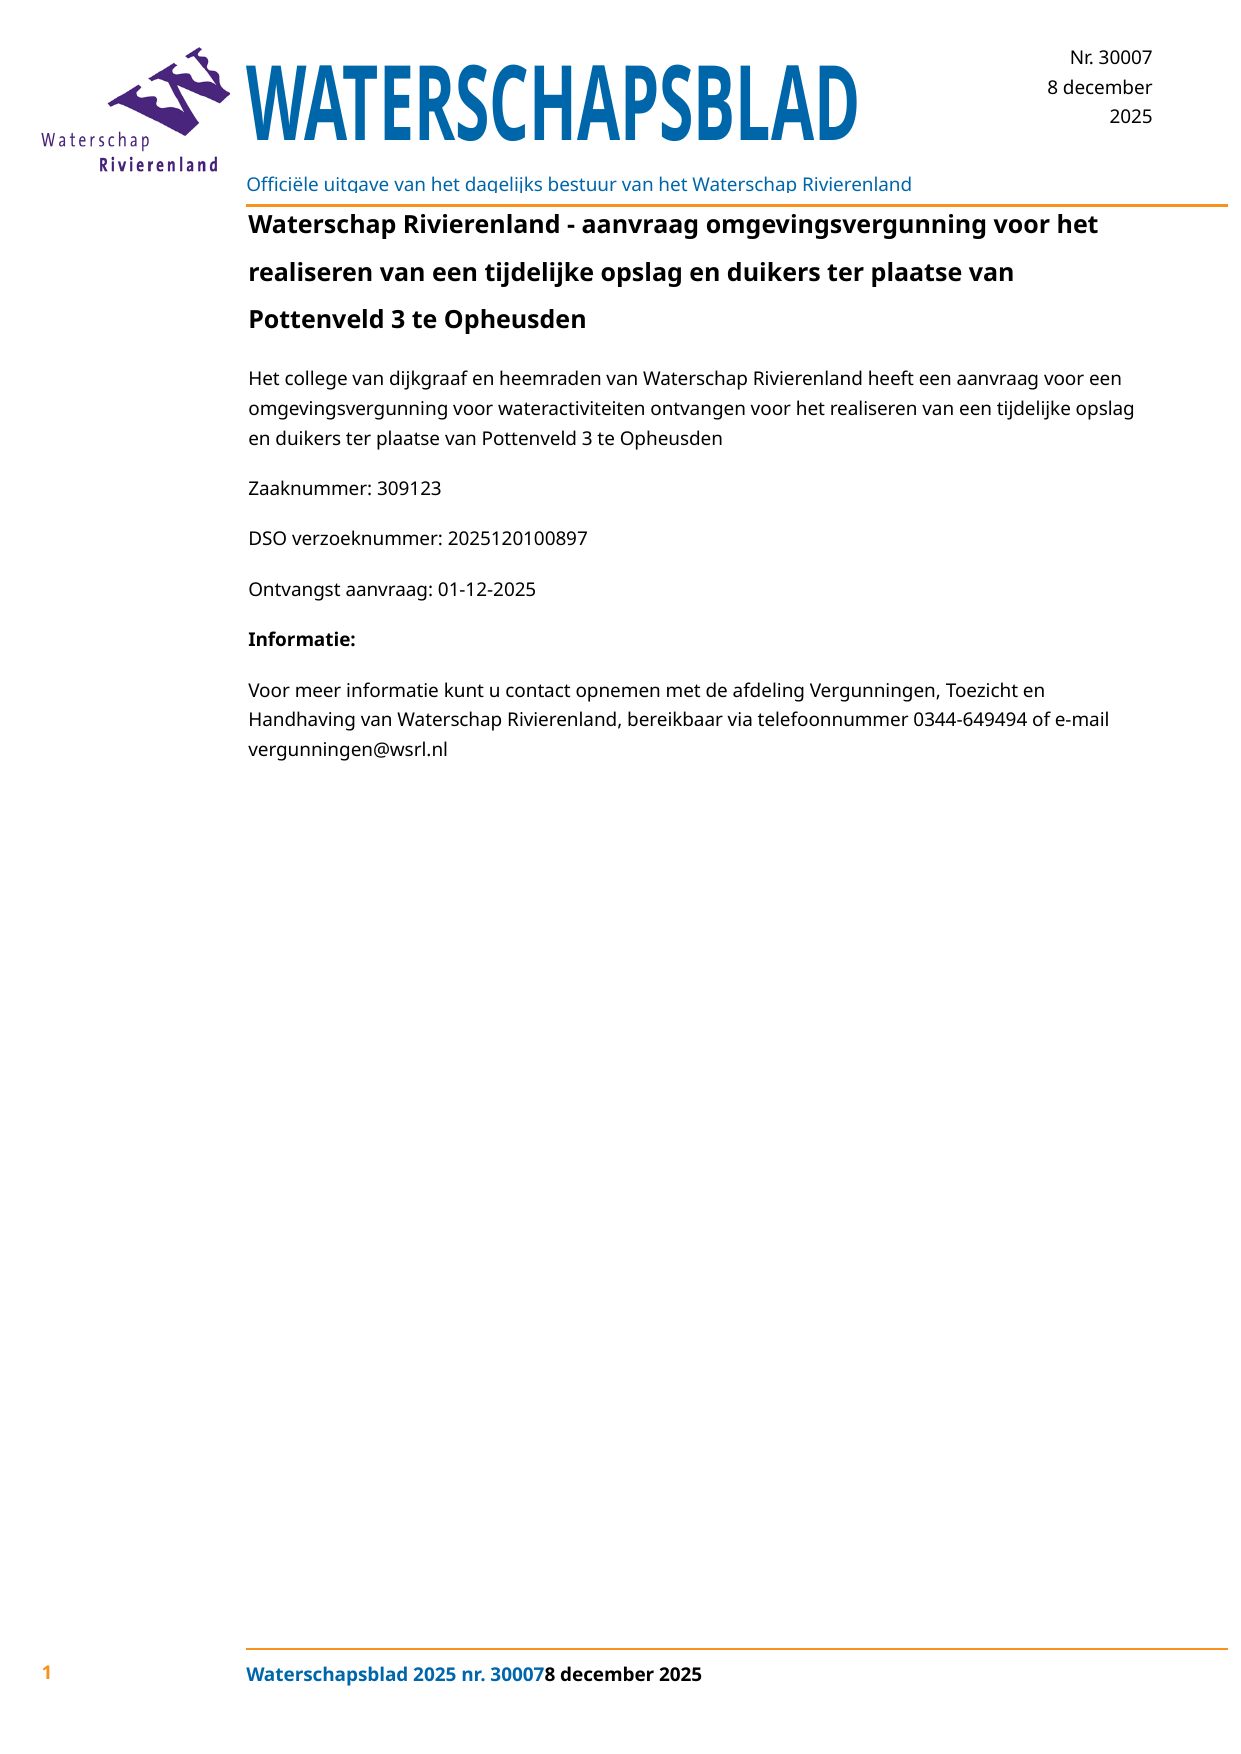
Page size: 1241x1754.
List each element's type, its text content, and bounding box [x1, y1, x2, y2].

text Voor meer informatie kunt u contact opnemen met de afdeling Vergunningen, Toezicht en Handhaving van Waterschap Rivierenland, bereikbaar via telefoonnummer 0344-649494 of e-mail vergunningen@wsrl.nl [248, 677, 1152, 762]
text Het college van dijkgraaf en heemraden van Waterschap Rivierenland heeft een aanvraag voor een omgevingsvergunning voor wateractiviteiten ontvangen voor het realiseren van een tijdelijke opslag en duikers ter plaatse van Pottenveld 3 te Opheusden [248, 366, 1152, 450]
text Waterschap Rivierenland - aanvraag omgevingsvergunning voor het realiseren van een tijdelijke opslag en duikers ter plaatse van Pottenveld 3 te Opheusden [248, 207, 1152, 336]
picture [41, 47, 231, 172]
text DSO verzoeknummer: 2025120100897 [248, 526, 1152, 551]
text Ontvangst aanvraag: 01-12-2025 [248, 576, 1152, 602]
text Zaaknummer: 309123 [248, 475, 1152, 501]
text Informatie: [248, 626, 1152, 652]
